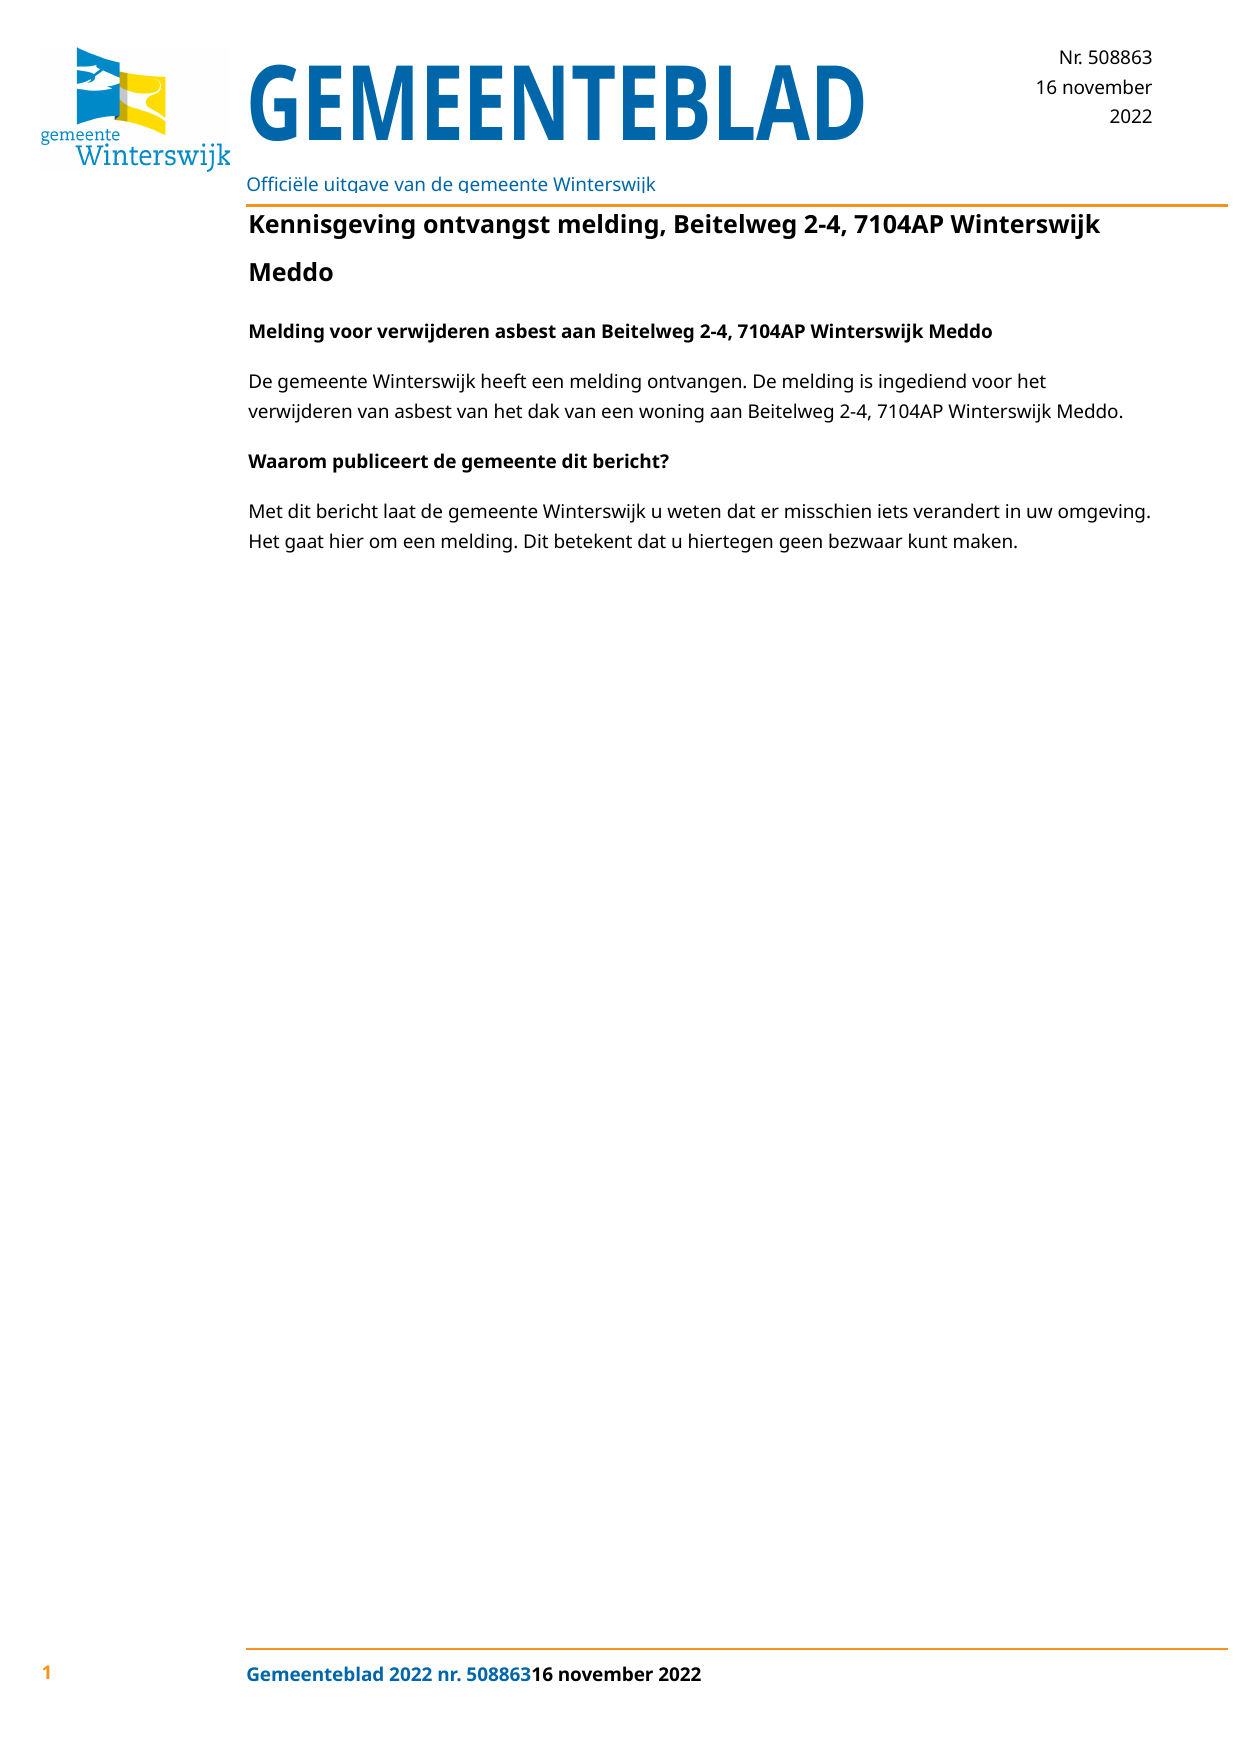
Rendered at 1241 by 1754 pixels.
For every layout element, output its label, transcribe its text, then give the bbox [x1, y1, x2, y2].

picture [225, 153, 231, 162]
text Waarom publiceert de gemeente dit bericht? [248, 448, 1152, 474]
text Kennisgeving ontvangst melding, Beitelweg 2-4, 7104AP Winterswijk Meddo [248, 207, 1152, 288]
text Melding voor verwijderen asbest aan Beitelweg 2-4, 7104AP Winterswijk Meddo [248, 318, 1152, 344]
text De gemeente Winterswijk heeft een melding ontvangen. De melding is ingediend voor het verwijderen van asbest van het dak van een woning aan Beitelweg 2-4, 7104AP Winterswijk Meddo. [248, 368, 1152, 424]
picture [41, 47, 231, 172]
text Met dit bericht laat de gemeente Winterswijk u weten dat er misschien iets verandert in uw omgeving. Het gaat hier om een melding. Dit betekent dat u hiertegen geen bezwaar kunt maken. [248, 499, 1152, 554]
